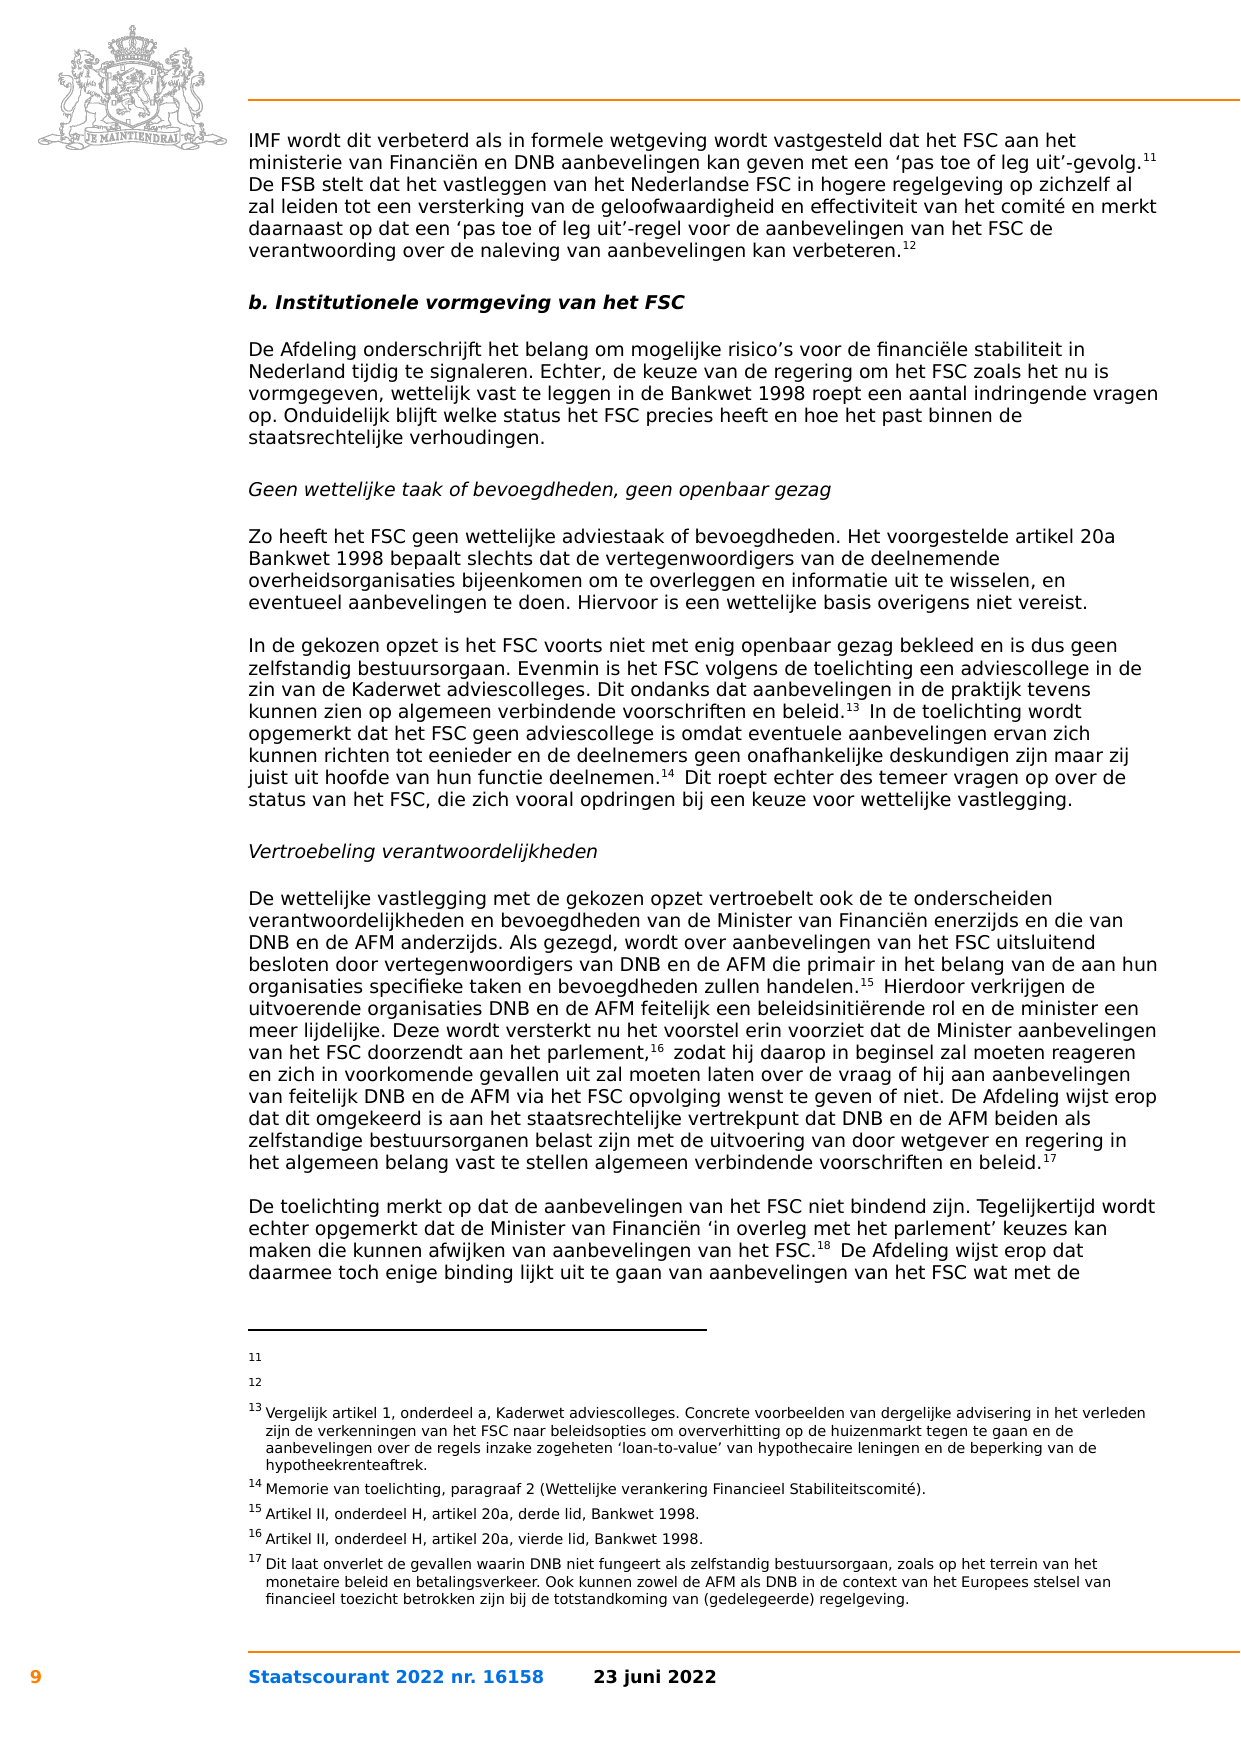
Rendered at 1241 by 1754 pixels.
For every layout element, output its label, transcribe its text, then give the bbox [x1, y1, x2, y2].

text IMF wordt dit verbeterd als in formele wetgeving wordt vastgesteld dat het FSC aan het ministerie van Financiën en DNB aanbevelingen kan geven met een ‘pas toe of leg uit’-gevolg. De FSB stelt dat het vastleggen van het Nederlandse FSC in hogere regelgeving op zichzelf al zal leiden tot een versterking van de geloofwaardigheid en effectiviteit van het comité en merkt daarnaast op dat een ‘pas toe of leg uit’-regel voor de aanbevelingen van het FSC de verantwoording over de naleving van aanbevelingen kan verbeteren. [248, 130, 1163, 262]
subtitle b. Institutionele vormgeving van het FSC [248, 292, 1163, 314]
text Zo heeft het FSC geen wettelijke adviestaak of bevoegdheden. Het voorgestelde artikel 20a Bankwet 1998 bepaalt slechts dat de vertegenwoordigers van de deelnemende overheidsorganisaties bijeenkomen om te overleggen en informatie uit te wisselen, en eventueel aanbevelingen te doen. Hiervoor is een wettelijke basis overigens niet vereist. [248, 526, 1163, 613]
text Vergelijk artikel 1, onderdeel a, Kaderwet adviescolleges. Concrete voorbeelden van dergelijke advisering in het verleden zijn de verkenningen van het FSC naar beleidsopties om oververhitting op de huizenmarkt tegen te gaan en de aanbevelingen over de regels inzake zogeheten ‘loan-to-value’ van hypothecaire leningen en de beperking van de hypotheekrenteaftrek. [248, 1401, 1163, 1474]
text Memorie van toelichting, paragraaf 2 (Wettelijke verankering Financieel Stabiliteitscomité). [248, 1477, 1163, 1499]
text De wettelijke vastlegging met de gekozen opzet vertroebelt ook de te onderscheiden verantwoordelijkheden en bevoegdheden van de Minister van Financiën enerzijds en die van DNB en de AFM anderzijds. Als gezegd, wordt over aanbevelingen van het FSC uitsluitend besloten door vertegenwoordigers van DNB en de AFM die primair in het belang van de aan hun organisaties specifieke taken en bevoegdheden zullen handelen. Hierdoor verkrijgen de uitvoerende organisaties DNB en de AFM feitelijk een beleidsinitiërende rol en de minister een meer lijdelijke. Deze wordt versterkt nu het voorstel erin voorziet dat de Minister aanbevelingen van het FSC doorzendt aan het parlement, zodat hij daarop in beginsel zal moeten reageren en zich in voorkomende gevallen uit zal moeten laten over de vraag of hij aan aanbevelingen van feitelijk DNB en de AFM via het FSC opvolging wenst te geven of niet. De Afdeling wijst erop dat dit omgekeerd is aan het staatsrechtelijke vertrekpunt dat DNB en de AFM beiden als zelfstandige bestuursorganen belast zijn met de uitvoering van door wetgever en regering in het algemeen belang vast te stellen algemeen verbindende voorschriften en beleid. [248, 888, 1163, 1174]
subtitle Vertroebeling verantwoordelijkheden [248, 841, 1163, 863]
picture [38, 25, 227, 150]
text Artikel II, onderdeel H, artikel 20a, derde lid, Bankwet 1998. [248, 1502, 1163, 1524]
subtitle Geen wettelijke taak of bevoegdheden, geen openbaar gezag [248, 479, 1163, 501]
text In de gekozen opzet is het FSC voorts niet met enig openbaar gezag bekleed en is dus geen zelfstandig bestuursorgaan. Evenmin is het FSC volgens de toelichting een adviescollege in de zin van de Kaderwet adviescolleges. Dit ondanks dat aanbevelingen in de praktijk tevens kunnen zien op algemeen verbindende voorschriften en beleid. In de toelichting wordt opgemerkt dat het FSC geen adviescollege is omdat eventuele aanbevelingen ervan zich kunnen richten tot eenieder en de deelnemers geen onafhankelijke deskundigen zijn maar zij juist uit hoofde van hun functie deelnemen. Dit roept echter des temeer vragen op over de status van het FSC, die zich vooral opdringen bij een keuze voor wettelijke vastlegging. [248, 635, 1163, 811]
text Dit laat onverlet de gevallen waarin DNB niet fungeert als zelfstandig bestuursorgaan, zoals op het terrein van het monetaire beleid en betalingsverkeer. Ook kunnen zowel de AFM als DNB in de context van het Europees stelsel van financieel toezicht betrokken zijn bij de totstandkoming van (gedelegeerde) regelgeving. [248, 1552, 1163, 1608]
text De toelichting merkt op dat de aanbevelingen van het FSC niet bindend zijn. Tegelijkertijd wordt echter opgemerkt dat de Minister van Financiën ‘in overleg met het parlement’ keuzes kan maken die kunnen afwijken van aanbevelingen van het FSC. De Afdeling wijst erop dat daarmee toch enige binding lijkt uit te gaan van aanbevelingen van het FSC wat met de [248, 1196, 1163, 1284]
text Artikel II, onderdeel H, artikel 20a, vierde lid, Bankwet 1998. [248, 1527, 1163, 1549]
text De Afdeling onderschrijft het belang om mogelijke risico’s voor de financiële stabiliteit in Nederland tijdig te signaleren. Echter, de keuze van de regering om het FSC zoals het nu is vormgegeven, wettelijk vast te leggen in de Bankwet 1998 roept een aantal indringende vragen op. Onduidelijk blijft welke status het FSC precies heeft en hoe het past binnen de staatsrechtelijke verhoudingen. [248, 339, 1163, 449]
